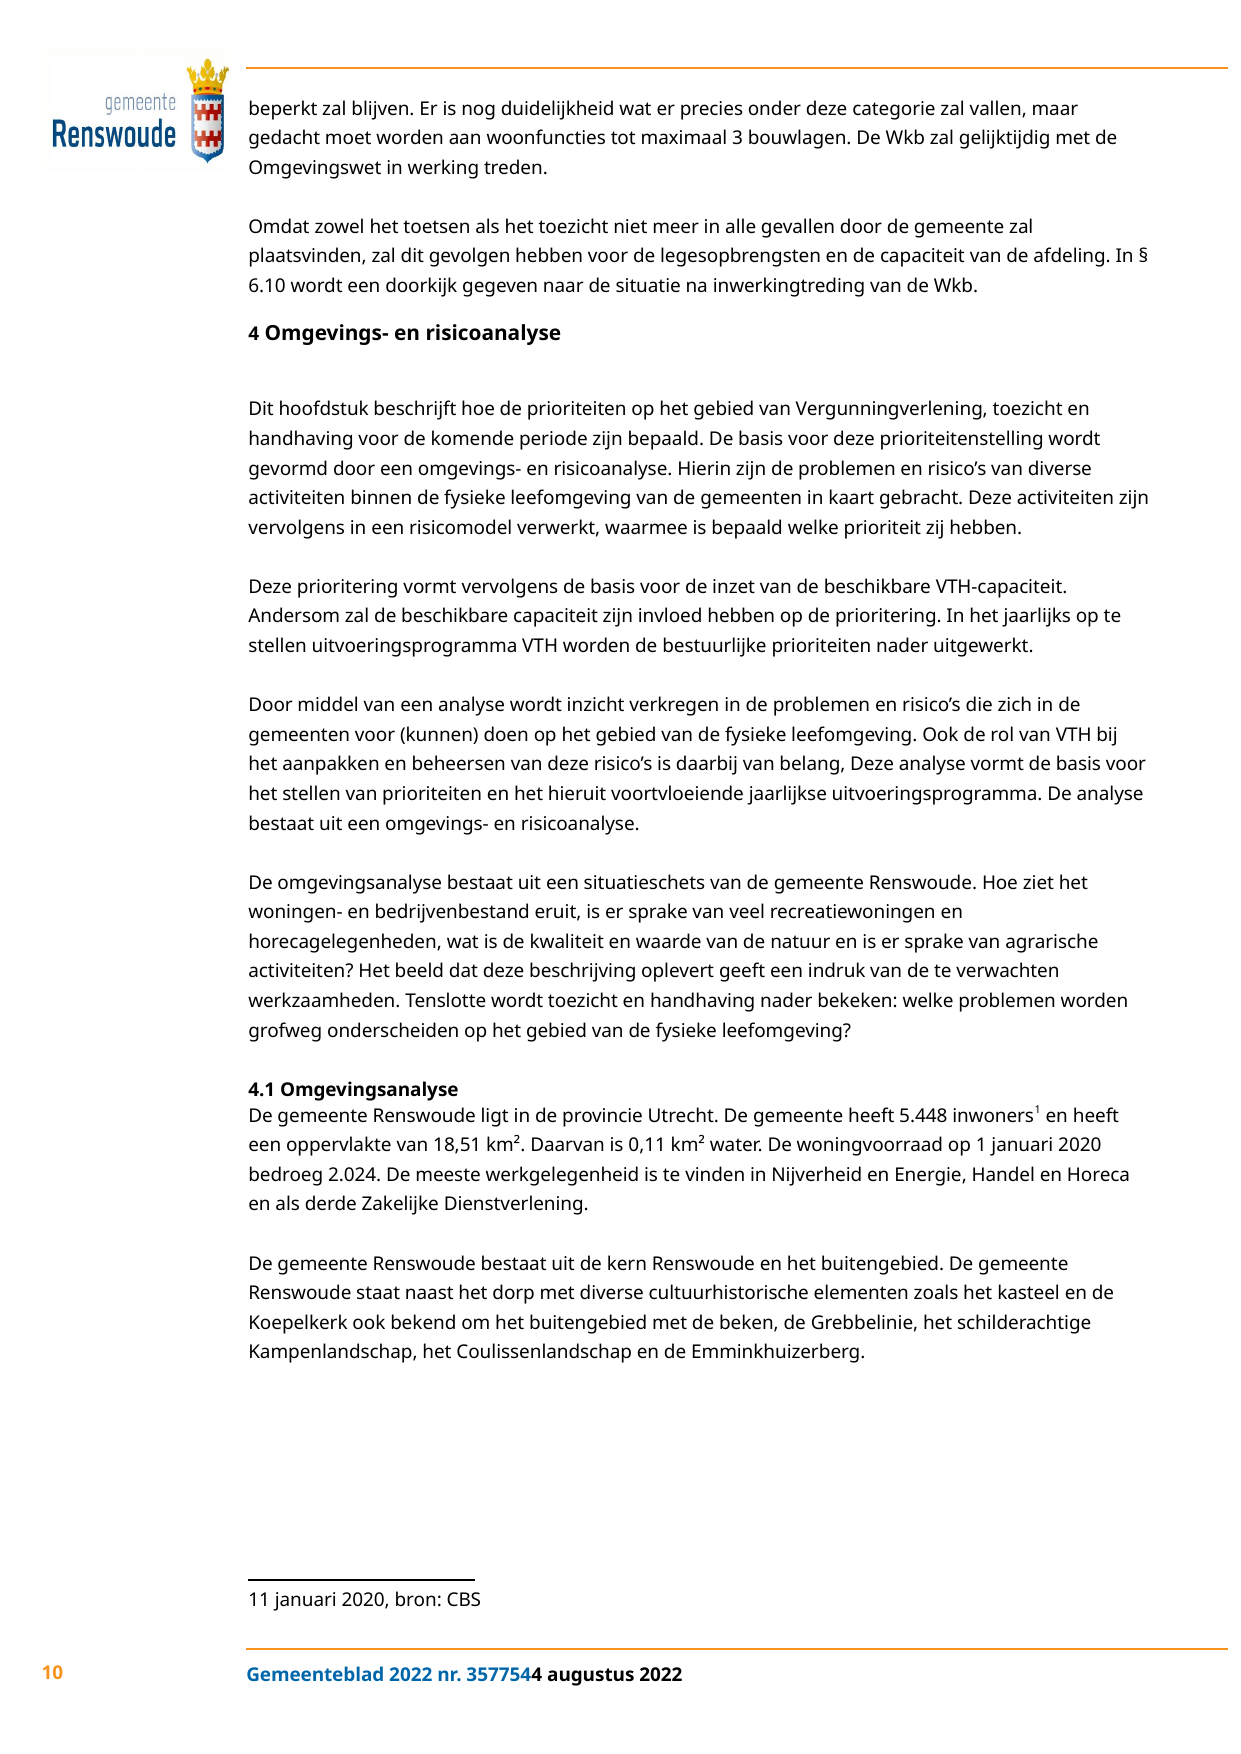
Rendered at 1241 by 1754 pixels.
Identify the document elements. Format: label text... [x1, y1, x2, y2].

text Deze prioritering vormt vervolgens de basis voor de inzet van de beschikbare VTH-capaciteit. Andersom zal de beschikbare capaciteit zijn invloed hebben op de prioritering. In het jaarlijks op te stellen uitvoeringsprogramma VTH worden de bestuurlijke prioriteiten nader uitgewerkt. [248, 573, 1152, 658]
text Door middel van een analyse wordt inzicht verkregen in de problemen en risico’s die zich in de gemeenten voor (kunnen) doen op het gebied van de fysieke leefomgeving. Ook de rol van VTH bij het aanpakken en beheersen van deze risico’s is daarbij van belang, Deze analyse vormt de basis voor het stellen van prioriteiten en het hieruit voortvloeiende jaarlijkse uitvoeringsprogramma. De analyse bestaat uit een omgevings- en risicoanalyse. [248, 691, 1152, 836]
text De gemeente Renswoude bestaat uit de kern Renswoude en het buitengebied. De gemeente Renswoude staat naast het dorp met diverse cultuurhistorische elementen zoals het kasteel en de Koepelkerk ook bekend om het buitengebied met de beken, de Grebbelinie, het schilderachtige Kampenlandschap, het Coulissenlandschap en de Emminkhuizerberg. [248, 1250, 1152, 1364]
text 4 Omgevings- en risicoanalyse [248, 318, 1152, 346]
picture [41, 47, 231, 172]
text beperkt zal blijven. Er is nog duidelijkheid wat er precies onder deze categorie zal vallen, maar gedacht moet worden aan woonfuncties tot maximaal 3 bouwlagen. De Wkb zal gelijktijdig met de Omgevingswet in werking treden. [248, 95, 1152, 180]
text De gemeente Renswoude ligt in de provincie Utrecht. De gemeente heeft 5.448 inwoners en heeft een oppervlakte van 18,51 km². Daarvan is 0,11 km² water. De woningvoorraad op 1 januari 2020 bedroeg 2.024. De meeste werkgelegenheid is te vinden in Nijverheid en Energie, Handel en Horeca en als derde Zakelijke Dienstverlening. [248, 1102, 1152, 1216]
text Dit hoofdstuk beschrijft hoe de prioriteiten op het gebied van Vergunningverlening, toezicht en handhaving voor de komende periode zijn bepaald. De basis voor deze prioriteitenstelling wordt gevormd door een omgevings- en risicoanalyse. Hierin zijn de problemen en risico’s van diverse activiteiten binnen de fysieke leefomgeving van de gemeenten in kaart gebracht. Deze activiteiten zijn vervolgens in een risicomodel verwerkt, waarmee is bepaald welke prioriteit zij hebben. [248, 396, 1152, 540]
text De omgevingsanalyse bestaat uit een situatieschets van de gemeente Renswoude. Hoe ziet het woningen- en bedrijvenbestand eruit, is er sprake van veel recreatiewoningen en horecagelegenheden, wat is de kwaliteit en waarde van de natuur en is er sprake van agrarische activiteiten? Het beeld dat deze beschrijving oplevert geeft een indruk van de te verwachten werkzaamheden. Tenslotte wordt toezicht en handhaving nader bekeken: welke problemen worden grofweg onderscheiden op het gebied van de fysieke leefomgeving? [248, 869, 1152, 1043]
text 1 januari 2020, bron: CBS [248, 1586, 1152, 1612]
text 4.1 Omgevingsanalyse [248, 1076, 1152, 1102]
text Omdat zowel het toetsen als het toezicht niet meer in alle gevallen door de gemeente zal plaatsvinden, zal dit gevolgen hebben voor de legesopbrengsten en de capaciteit van de afdeling. In § 6.10 wordt een doorkijk gegeven naar de situatie na inwerkingtreding van de Wkb. [248, 213, 1152, 298]
